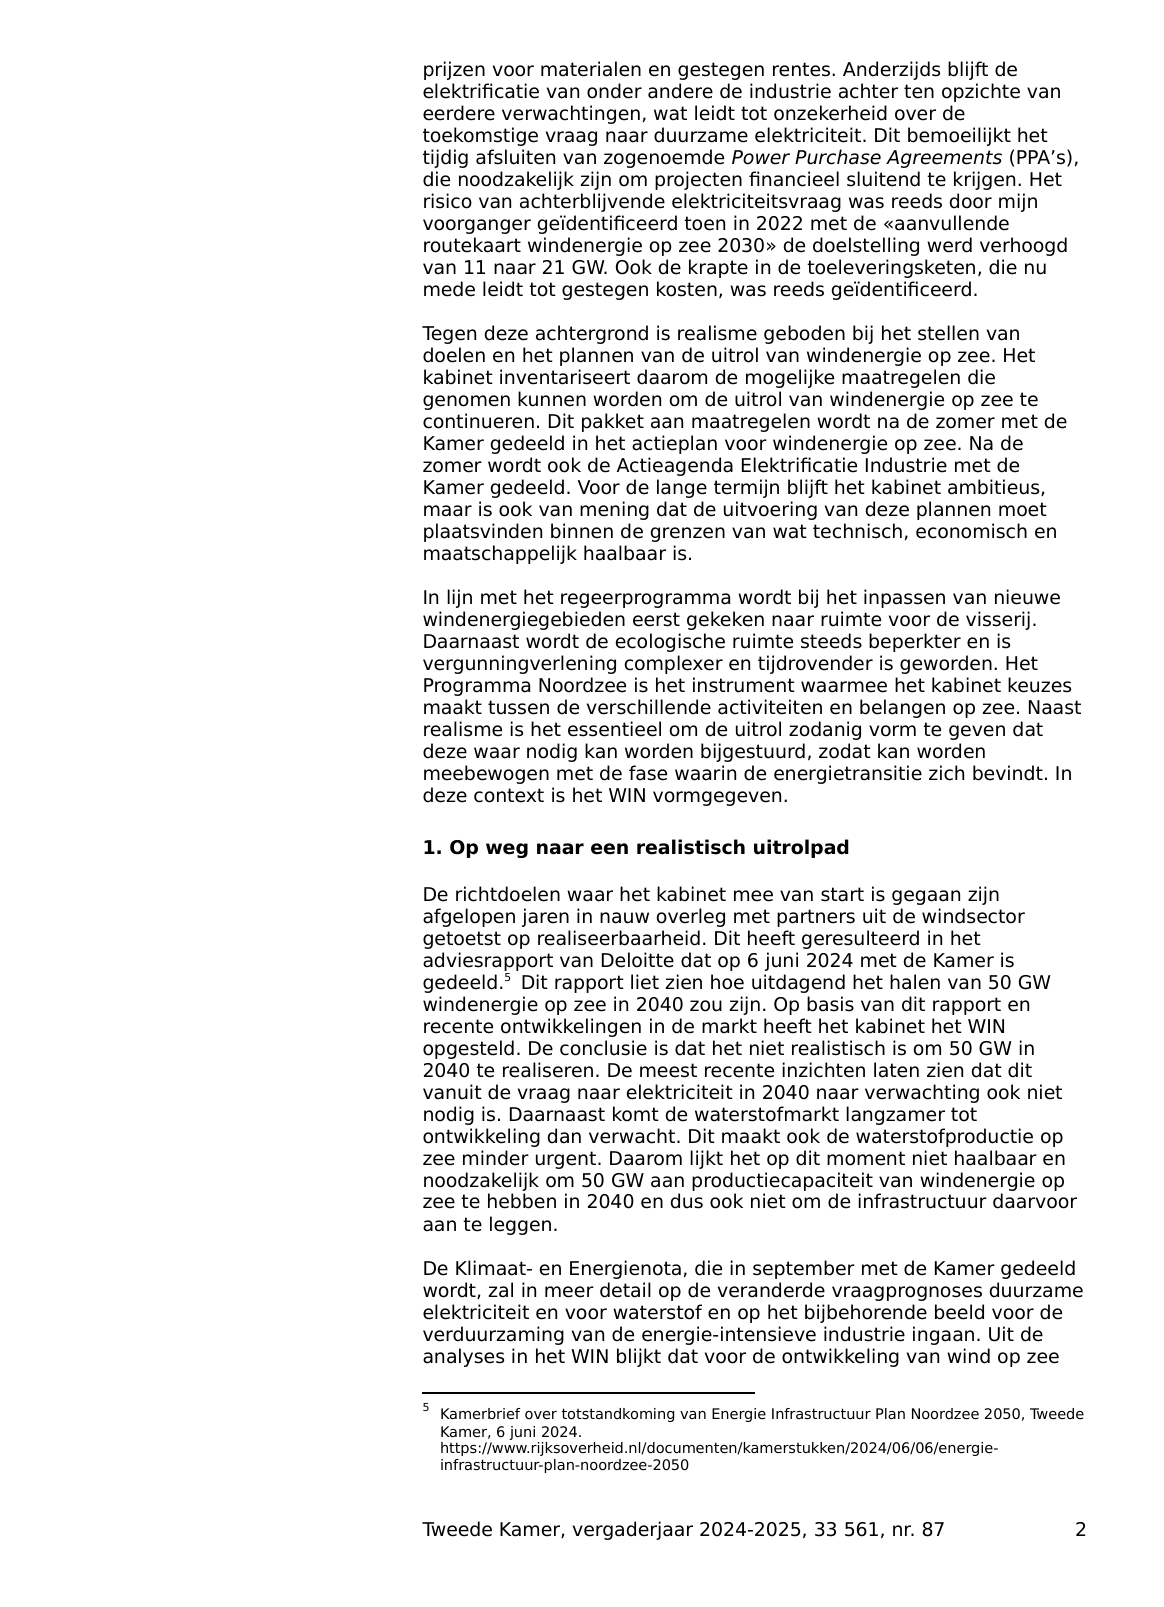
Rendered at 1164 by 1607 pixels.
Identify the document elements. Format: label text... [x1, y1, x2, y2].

text prijzen voor materialen en gestegen rentes. Anderzijds blijft de elektrificatie van onder andere de industrie achter ten opzichte van eerdere verwachtingen, wat leidt tot onzekerheid over de toekomstige vraag naar duurzame elektriciteit. Dit bemoeilijkt het tijdig afsluiten van zogenoemde Power Purchase Agreements (PPA’s), die noodzakelijk zijn om projecten financieel sluitend te krijgen. Het risico van achterblijvende elektriciteitsvraag was reeds door mijn voorganger geïdentificeerd toen in 2022 met de «aanvullende routekaart windenergie op zee 2030» de doelstelling werd verhoogd van 11 naar 21 GW. Ook de krapte in de toeleveringsketen, die nu mede leidt tot gestegen kosten, was reeds geïdentificeerd. [422, 59, 1087, 301]
text In lijn met het regeerprogramma wordt bij het inpassen van nieuwe windenergiegebieden eerst gekeken naar ruimte voor de visserij. Daarnaast wordt de ecologische ruimte steeds beperkter en is vergunningverlening complexer en tijdrovender is geworden. Het Programma Noordzee is het instrument waarmee het kabinet keuzes maakt tussen de verschillende activiteiten en belangen op zee. Naast realisme is het essentieel om de uitrol zodanig vorm te geven dat deze waar nodig kan worden bijgestuurd, zodat kan worden meebewogen met de fase waarin de energietransitie zich bevindt. In deze context is het WIN vormgegeven. [422, 587, 1087, 807]
text De Klimaat- en Energienota, die in september met de Kamer gedeeld wordt, zal in meer detail op de veranderde vraagprognoses duurzame elektriciteit en voor waterstof en op het bijbehorende beeld voor de verduurzaming van de energie-intensieve industrie ingaan. Uit de analyses in het WIN blijkt dat voor de ontwikkeling van wind op zee [422, 1258, 1087, 1367]
text De richtdoelen waar het kabinet mee van start is gegaan zijn afgelopen jaren in nauw overleg met partners uit de windsector getoetst op realiseerbaarheid. Dit heeft geresulteerd in het adviesrapport van Deloitte dat op 6 juni 2024 met de Kamer is gedeeld. Dit rapport liet zien hoe uitdagend het halen van 50 GW windenergie op zee in 2040 zou zijn. Op basis van dit rapport en recente ontwikkelingen in de markt heeft het kabinet het WIN opgesteld. De conclusie is dat het niet realistisch is om 50 GW in 2040 te realiseren. De meest recente inzichten laten zien dat dit vanuit de vraag naar elektriciteit in 2040 naar verwachting ook niet nodig is. Daarnaast komt de waterstofmarkt langzamer tot ontwikkeling dan verwacht. Dit maakt ook de waterstofproductie op zee minder urgent. Daarom lijkt het op dit moment niet haalbaar en noodzakelijk om 50 GW aan productiecapaciteit van windenergie op zee te hebben in 2040 en dus ook niet om de infrastructuur daarvoor aan te leggen. [422, 884, 1087, 1235]
subtitle 1. Op weg naar een realistisch uitrolpad [422, 837, 1087, 859]
text Kamerbrief over totstandkoming van Energie Infrastructuur Plan Noordzee 2050, Tweede Kamer, 6 juni 2024. https://www.rijksoverheid.nl/documenten/kamerstukken/2024/06/06/energie-infrastructuur-plan-noordzee-2050 [422, 1402, 1087, 1474]
text Tegen deze achtergrond is realisme geboden bij het stellen van doelen en het plannen van de uitrol van windenergie op zee. Het kabinet inventariseert daarom de mogelijke maatregelen die genomen kunnen worden om de uitrol van windenergie op zee te continueren. Dit pakket aan maatregelen wordt na de zomer met de Kamer gedeeld in het actieplan voor windenergie op zee. Na de zomer wordt ook de Actieagenda Elektrificatie Industrie met de Kamer gedeeld. Voor de lange termijn blijft het kabinet ambitieus, maar is ook van mening dat de uitvoering van deze plannen moet plaatsvinden binnen de grenzen van wat technisch, economisch en maatschappelijk haalbaar is. [422, 323, 1087, 565]
